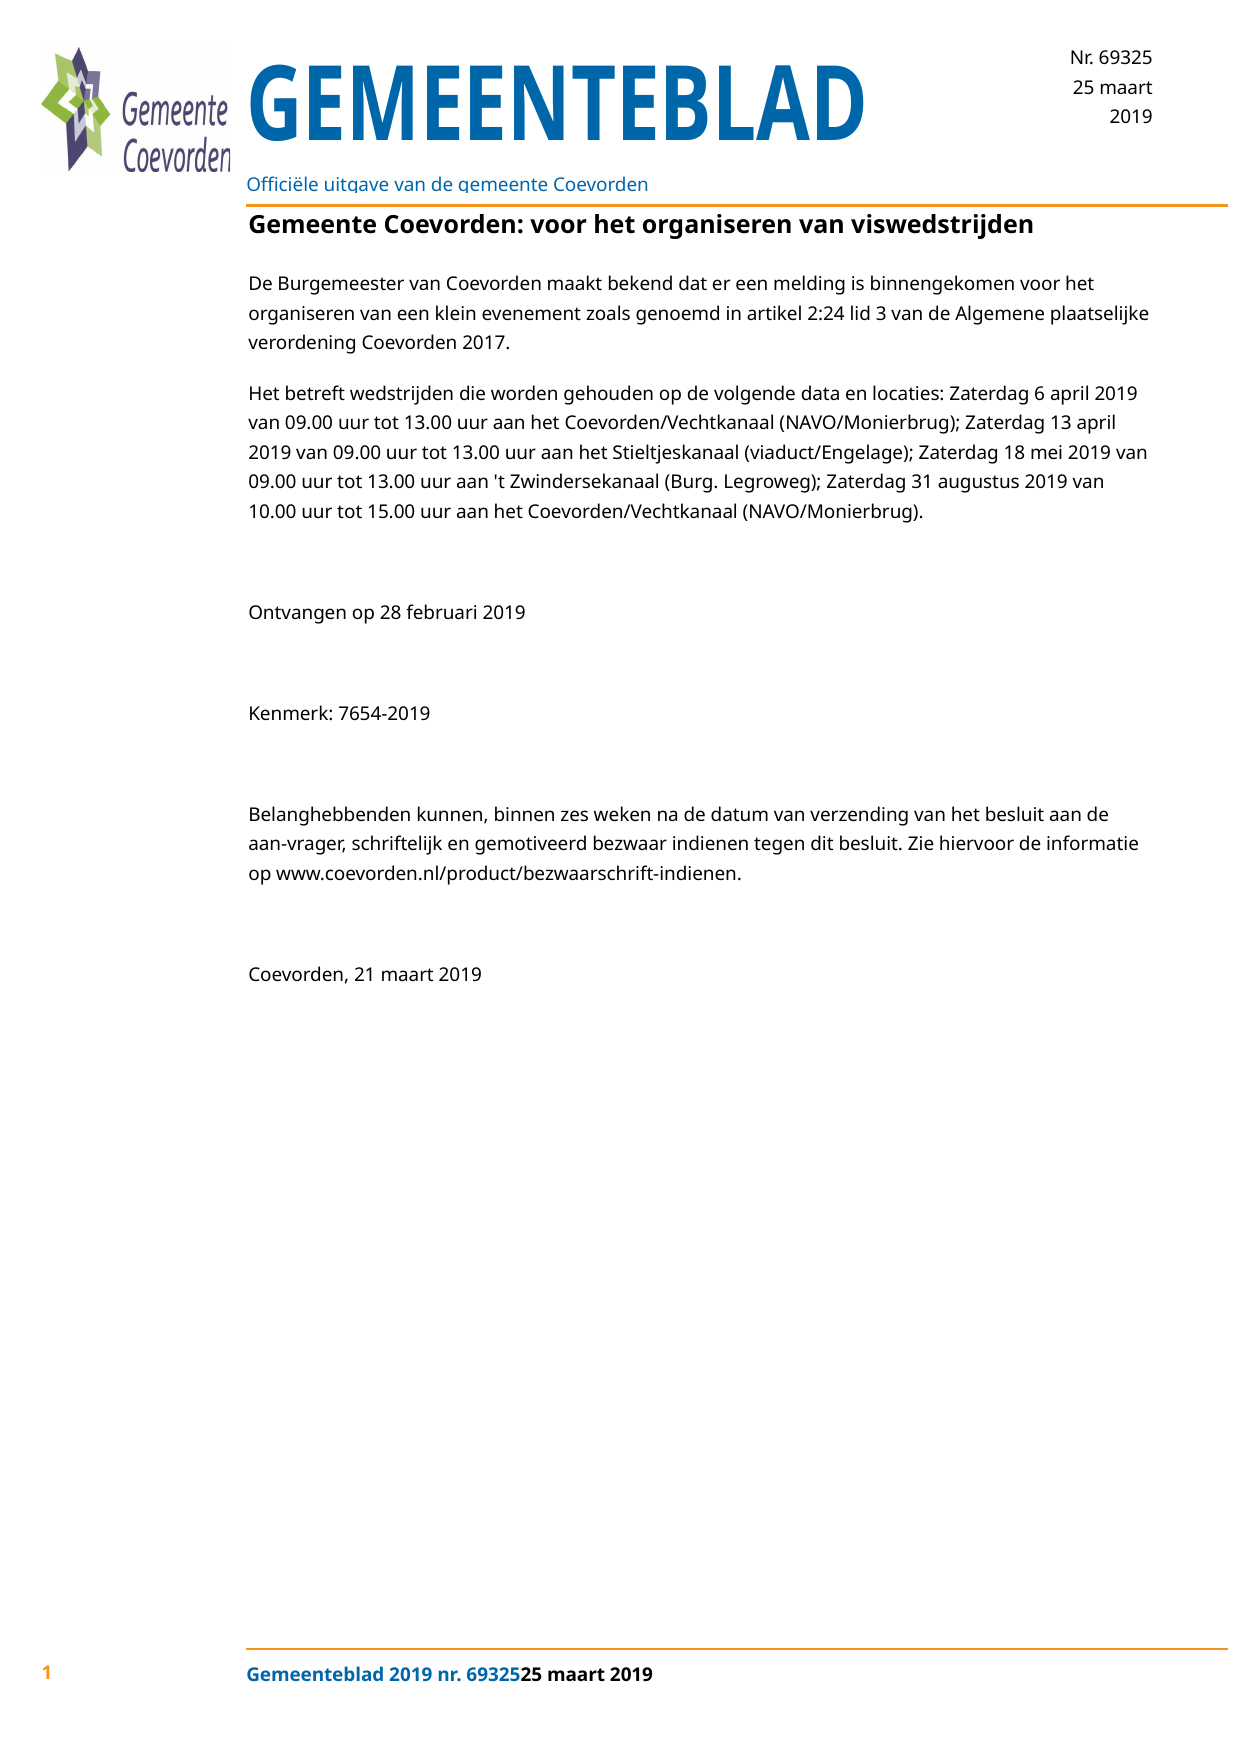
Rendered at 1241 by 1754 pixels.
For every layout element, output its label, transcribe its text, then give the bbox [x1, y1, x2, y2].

text Het betreft wedstrijden die worden gehouden op de volgende data en locaties: Zaterdag 6 april 2019 van 09.00 uur tot 13.00 uur aan het Coevorden/Vechtkanaal (NAVO/Monierbrug); Zaterdag 13 april 2019 van 09.00 uur tot 13.00 uur aan het Stieltjeskanaal (viaduct/Engelage); Zaterdag 18 mei 2019 van 09.00 uur tot 13.00 uur aan 't Zwindersekanaal (Burg. Legroweg); Zaterdag 31 augustus 2019 van 10.00 uur tot 15.00 uur aan het Coevorden/Vechtkanaal (NAVO/Monierbrug). [248, 380, 1152, 524]
text De Burgemeester van Coevorden maakt bekend dat er een melding is binnengekomen voor het organiseren van een klein evenement zoals genoemd in artikel 2:24 lid 3 van de Algemene plaatselijke verordening Coevorden 2017. [248, 270, 1152, 355]
text Gemeente Coevorden: voor het organiseren van viswedstrijden [248, 207, 1152, 241]
text Coevorden, 21 maart 2019 [248, 961, 1152, 986]
text Belanghebbenden kunnen, binnen zes weken na de datum van verzending van het besluit aan de aan-vrager, schriftelijk en gemotiveerd bezwaar indienen tegen dit besluit. Zie hiervoor de informatie op www.coevorden.nl/product/bezwaarschrift-indienen. [248, 801, 1152, 886]
picture [41, 47, 231, 172]
text Ontvangen op 28 februari 2019 [248, 599, 1152, 625]
text Kenmerk: 7654-2019 [248, 700, 1152, 726]
